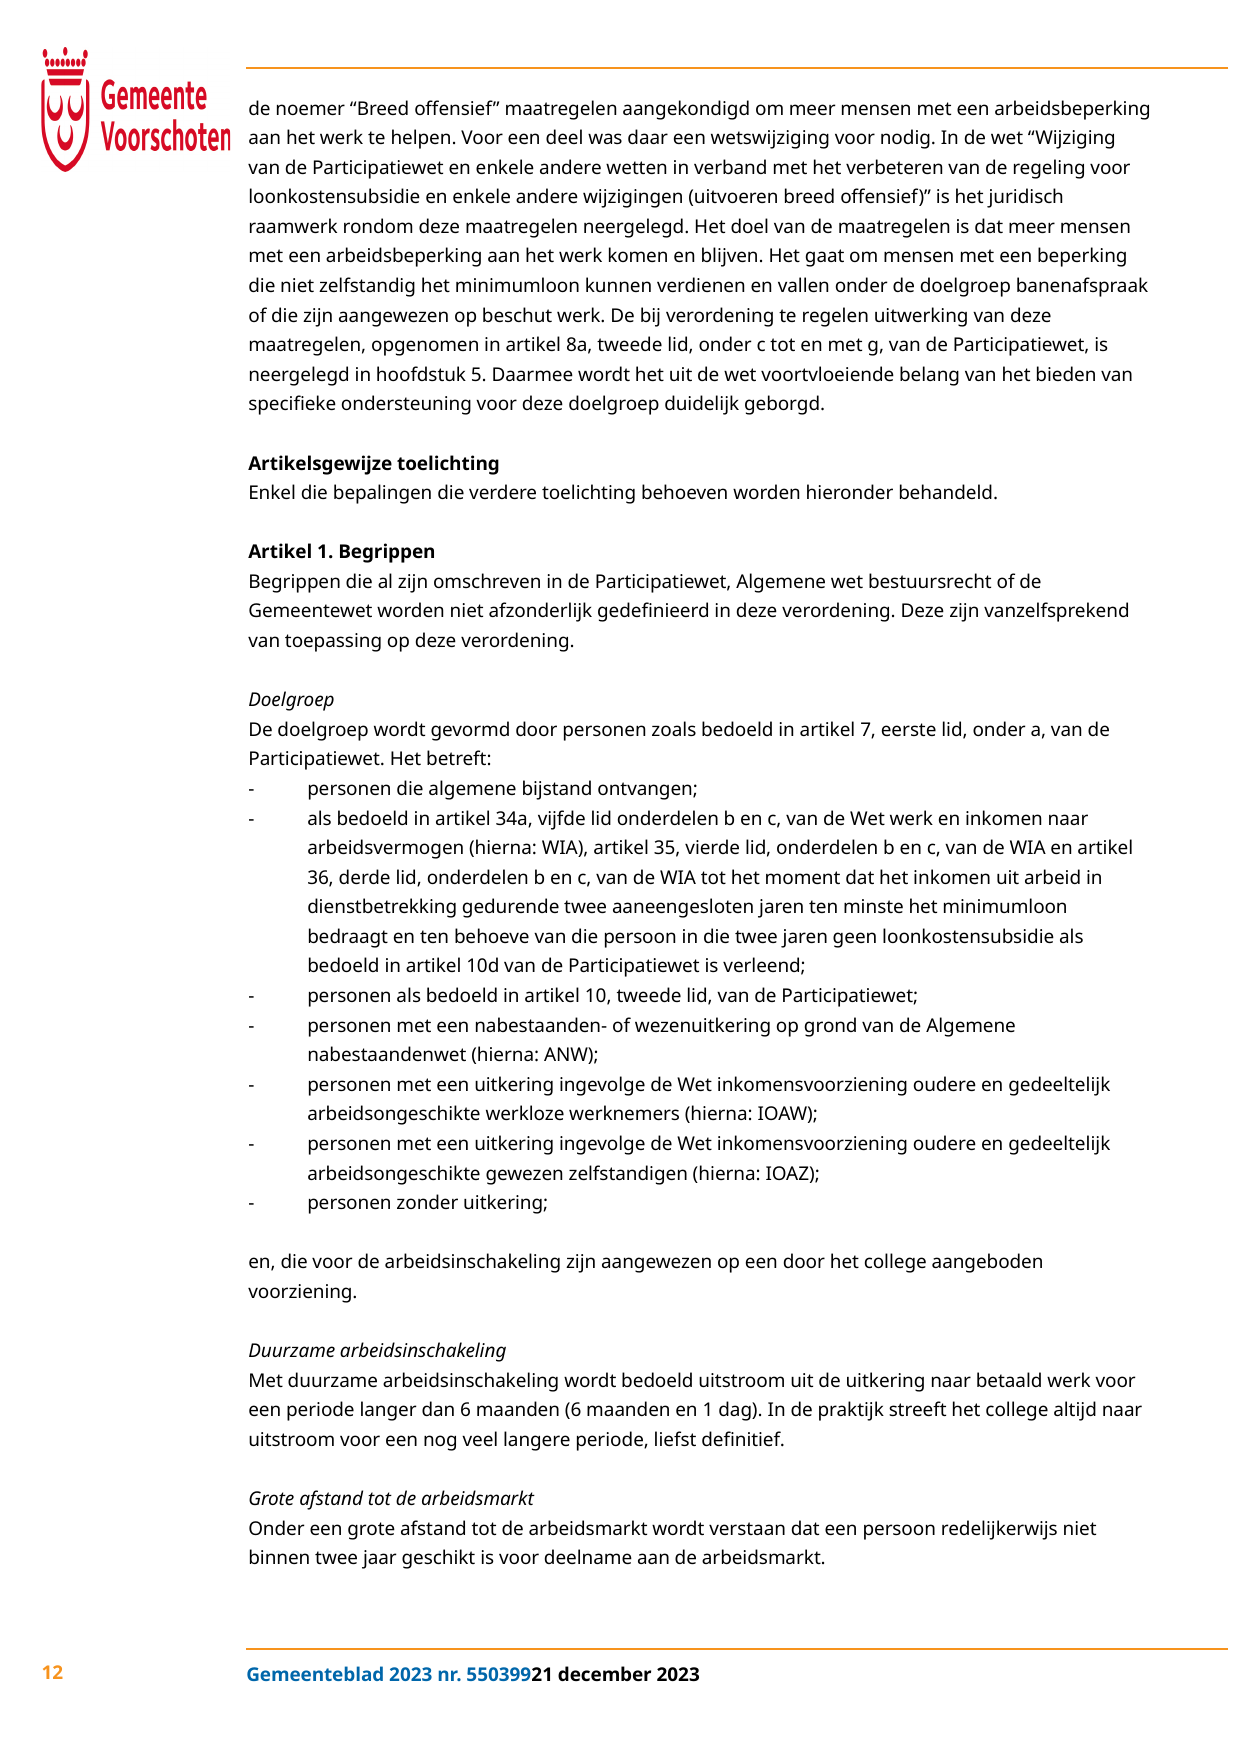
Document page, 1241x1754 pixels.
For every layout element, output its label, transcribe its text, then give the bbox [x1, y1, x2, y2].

list personen die algemene bijstand ontvangen; [248, 775, 1152, 801]
text Begrippen die al zijn omschreven in de Participatiewet, Algemene wet bestuursrecht of de Gemeentewet worden niet afzonderlijk gedefinieerd in deze verordening. Deze zijn vanzelfsprekend van toepassing op deze verordening. [248, 568, 1152, 653]
list personen als bedoeld in artikel 10, tweede lid, van de Participatiewet; [248, 982, 1152, 1008]
list als bedoeld in artikel 34a, vijfde lid onderdelen b en c, van de Wet werk en inkomen naar arbeidsvermogen (hierna: WIA), artikel 35, vierde lid, onderdelen b en c, van de WIA en artikel 36, derde lid, onderdelen b en c, van de WIA tot het moment dat het inkomen uit arbeid in dienstbetrekking gedurende twee aaneengesloten jaren ten minste het minimumloon bedraagt en ten behoeve van die persoon in die twee jaren geen loonkostensubsidie als bedoeld in artikel 10d van de Participatiewet is verleend; [248, 805, 1152, 978]
list personen met een uitkering ingevolge de Wet inkomensvoorziening oudere en gedeeltelijk arbeidsongeschikte gewezen zelfstandigen (hierna: IOAZ); [248, 1130, 1152, 1186]
text en, die voor de arbeidsinschakeling zijn aangewezen op een door het college aangeboden voorziening. [248, 1248, 1152, 1304]
text De doelgroep wordt gevormd door personen zoals bedoeld in artikel 7, eerste lid, onder a, van de Participatiewet. Het betreft: [248, 716, 1152, 771]
text Onder een grote afstand tot de arbeidsmarkt wordt verstaan dat een persoon redelijkerwijs niet binnen twee jaar geschikt is voor deelname aan de arbeidsmarkt. [248, 1515, 1152, 1570]
text Met duurzame arbeidsinschakeling wordt bedoeld uitstroom uit de uitkering naar betaald werk voor een periode langer dan 6 maanden (6 maanden en 1 dag). In de praktijk streeft het college altijd naar uitstroom voor een nog veel langere periode, liefst definitief. [248, 1367, 1152, 1452]
list personen met een nabestaanden- of wezenuitkering op grond van de Algemene nabestaandenwet (hierna: ANW); [248, 1012, 1152, 1067]
text Artikelsgewijze toelichting [248, 450, 1152, 476]
list personen met een uitkering ingevolge de Wet inkomensvoorziening oudere en gedeeltelijk arbeidsongeschikte werkloze werknemers (hierna: IOAW); [248, 1071, 1152, 1126]
text de noemer “Breed offensief” maatregelen aangekondigd om meer mensen met een arbeidsbeperking aan het werk te helpen. Voor een deel was daar een wetswijziging voor nodig. In de wet “Wijziging van de Participatiewet en enkele andere wetten in verband met het verbeteren van de regeling voor loonkostensubsidie en enkele andere wijzigingen (uitvoeren breed offensief)” is het juridisch raamwerk rondom deze maatregelen neergelegd. Het doel van de maatregelen is dat meer mensen met een arbeidsbeperking aan het werk komen en blijven. Het gaat om mensen met een beperking die niet zelfstandig het minimumloon kunnen verdienen en vallen onder de doelgroep banenafspraak of die zijn aangewezen op beschut werk. De bij verordening te regelen uitwerking van deze maatregelen, opgenomen in artikel 8a, tweede lid, onder c tot en met g, van de Participatiewet, is neergelegd in hoofdstuk 5. Daarmee wordt het uit de wet voortvloeiende belang van het bieden van specifieke ondersteuning voor deze doelgroep duidelijk geborgd. [248, 95, 1152, 416]
list personen zonder uitkering; [248, 1189, 1152, 1215]
text Duurzame arbeidsinschakeling [248, 1337, 1152, 1363]
text Grote afstand tot de arbeidsmarkt [248, 1485, 1152, 1511]
text Artikel 1. Begrippen [248, 538, 1152, 564]
picture [41, 47, 231, 172]
text Enkel die bepalingen die verdere toelichting behoeven worden hieronder behandeld. [248, 479, 1152, 505]
text Doelgroep [248, 686, 1152, 712]
